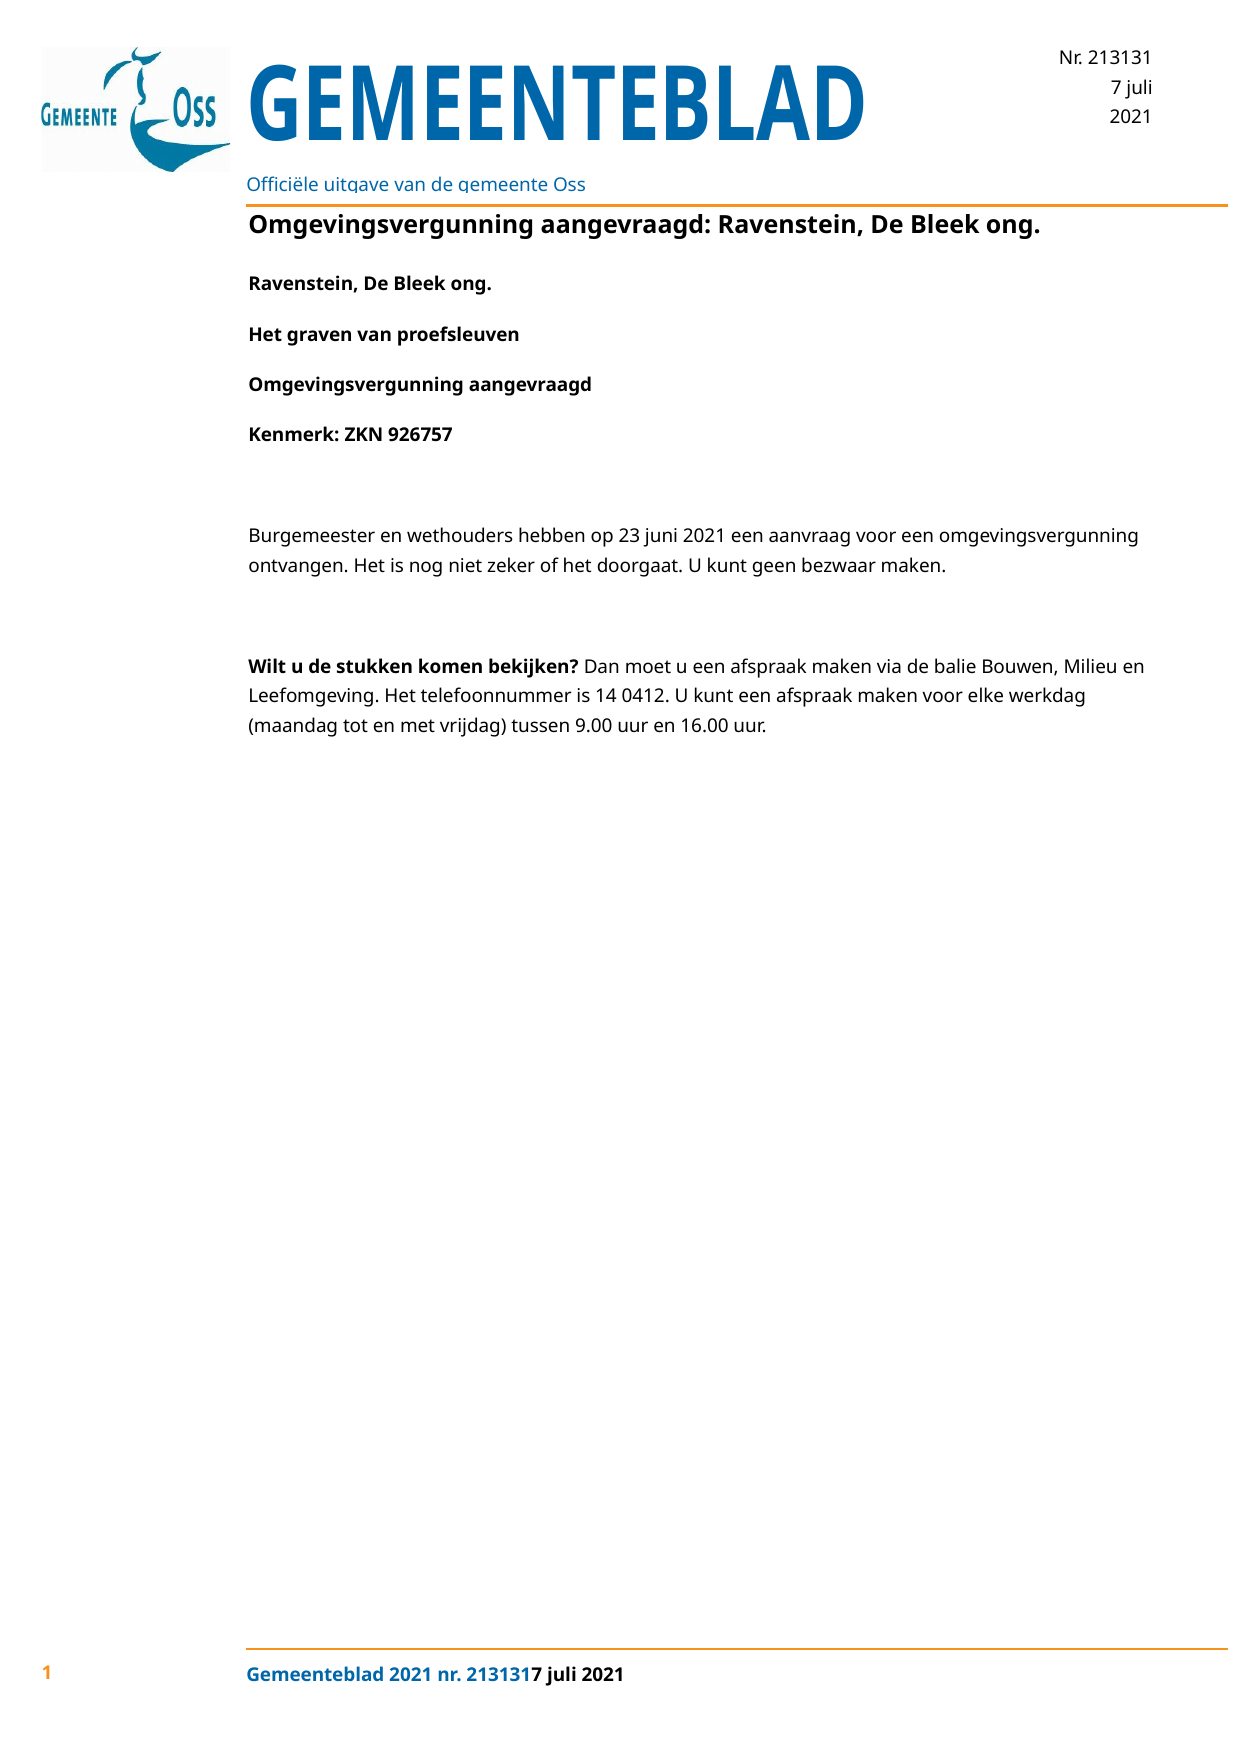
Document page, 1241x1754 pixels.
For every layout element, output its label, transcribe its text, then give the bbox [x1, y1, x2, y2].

text Kenmerk: ZKN 926757 [248, 422, 1152, 447]
text Ravenstein, De Bleek ong. [248, 270, 1152, 296]
text Het graven van proefsleuven [248, 321, 1152, 346]
text Wilt u de stukken komen bekijken? Dan moet u een afspraak maken via de balie Bouwen, Milieu en Leefomgeving. Het telefoonnummer is 14 0412. U kunt een afspraak maken voor elke werkdag (maandag tot en met vrijdag) tussen 9.00 uur en 16.00 uur. [248, 653, 1152, 738]
text Omgevingsvergunning aangevraagd: Ravenstein, De Bleek ong. [248, 207, 1152, 241]
picture [41, 47, 231, 172]
text Burgemeester en wethouders hebben op 23 juni 2021 een aanvraag voor een omgevingsvergunning ontvangen. Het is nog niet zeker of het doorgaat. U kunt geen bezwaar maken. [248, 522, 1152, 578]
text Omgevingsvergunning aangevraagd [248, 371, 1152, 397]
